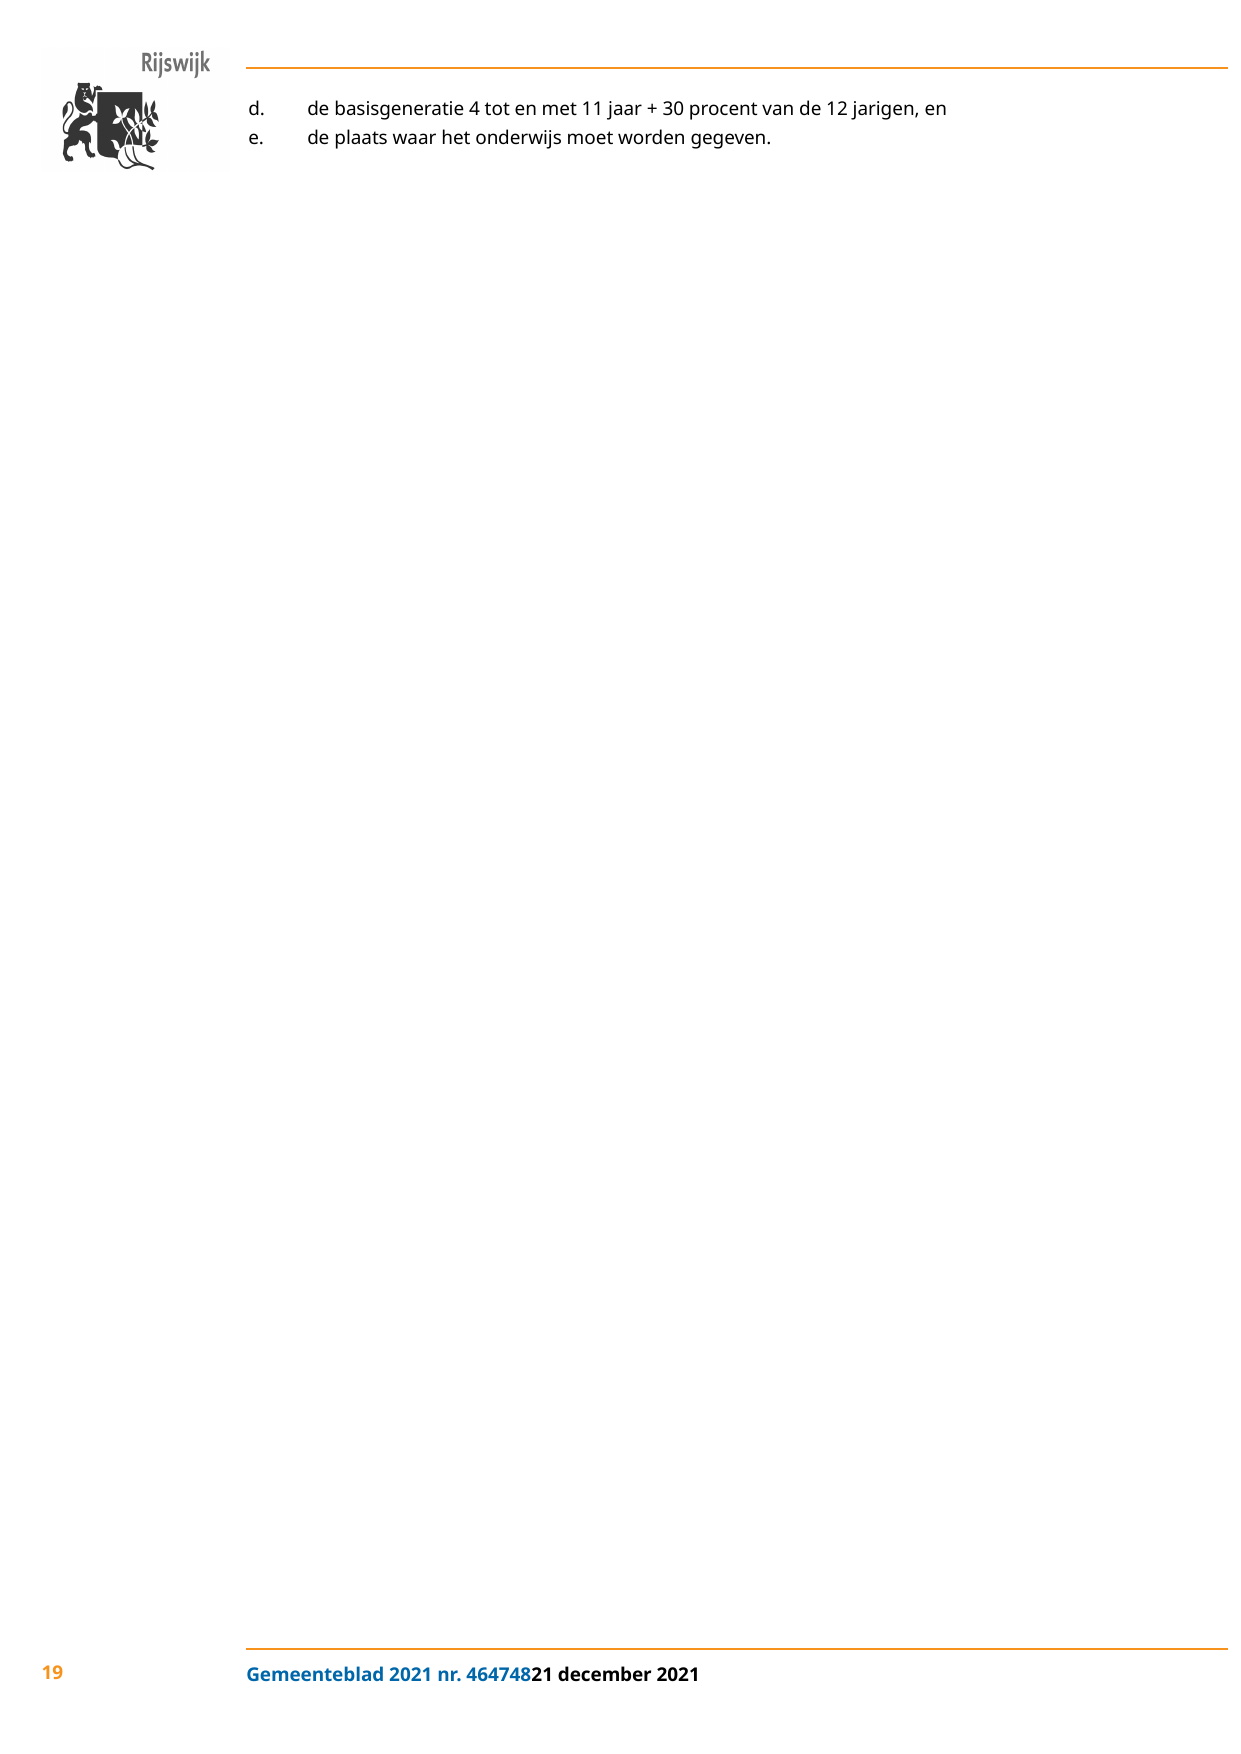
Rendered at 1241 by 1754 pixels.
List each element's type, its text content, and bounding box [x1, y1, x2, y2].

list de plaats waar het onderwijs moet worden gegeven. [248, 124, 1152, 150]
picture [41, 47, 231, 172]
list de basisgeneratie 4 tot en met 11 jaar + 30 procent van de 12 jarigen, en [248, 95, 1152, 121]
